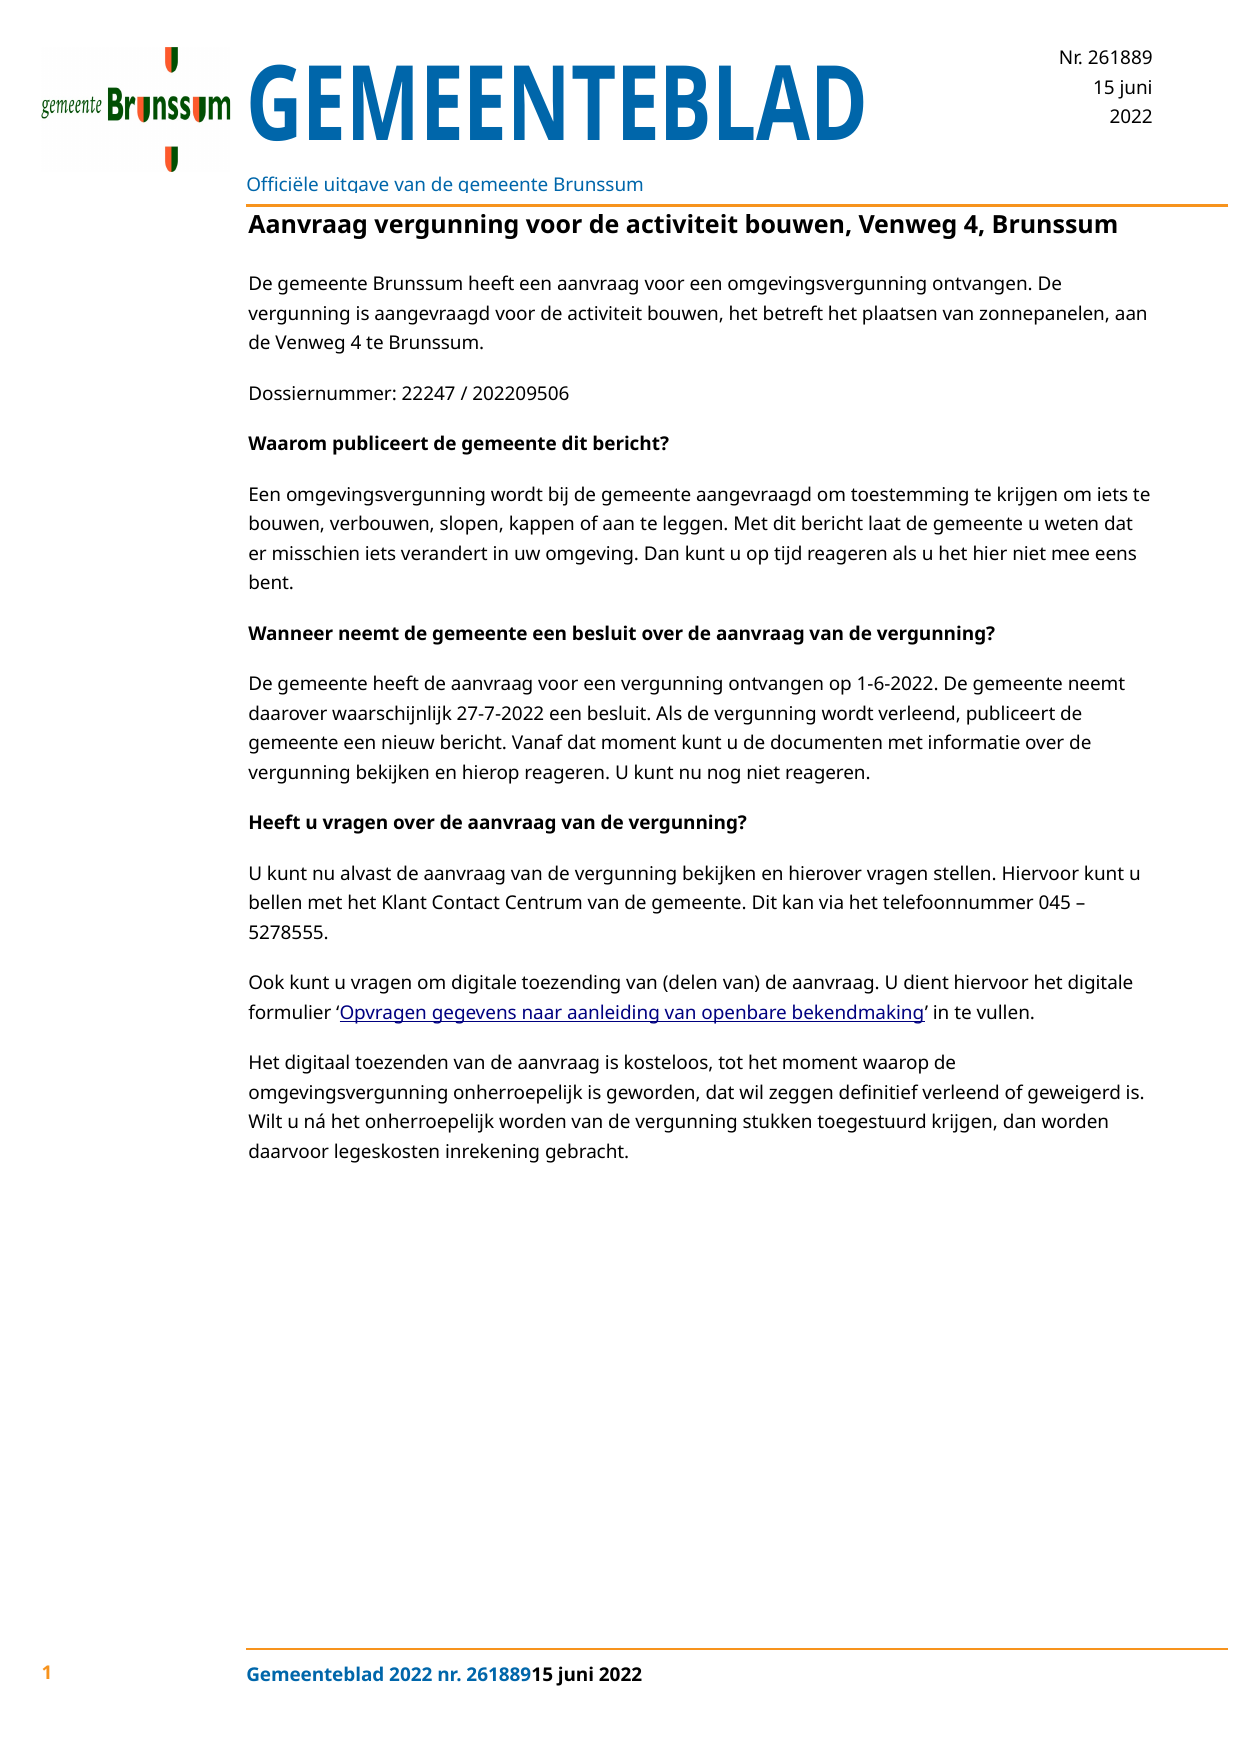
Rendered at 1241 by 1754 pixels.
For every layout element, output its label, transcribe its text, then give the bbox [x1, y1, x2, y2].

text Heeft u vragen over de aanvraag van de vergunning? [248, 809, 1152, 835]
text Waarom publiceert de gemeente dit bericht? [248, 430, 1152, 456]
text U kunt nu alvast de aanvraag van de vergunning bekijken en hierover vragen stellen. Hiervoor kunt u bellen met het Klant Contact Centrum van de gemeente. Dit kan via het telefoonnummer 045 – 5278555. [248, 860, 1152, 945]
text Dossiernummer: 22247 / 202209506 [248, 380, 1152, 406]
text Het digitaal toezenden van de aanvraag is kosteloos, tot het moment waarop de omgevingsvergunning onherroepelijk is geworden, dat wil zeggen definitief verleend of geweigerd is. Wilt u ná het onherroepelijk worden van de vergunning stukken toegestuurd krijgen, dan worden daarvoor legeskosten inrekening gebracht. [248, 1049, 1152, 1164]
text Wanneer neemt de gemeente een besluit over de aanvraag van de vergunning? [248, 620, 1152, 646]
text Een omgevingsvergunning wordt bij de gemeente aangevraagd om toestemming te krijgen om iets te bouwen, verbouwen, slopen, kappen of aan te leggen. Met dit bericht laat de gemeente u weten dat er misschien iets verandert in uw omgeving. Dan kunt u op tijd reageren als u het hier niet mee eens bent. [248, 481, 1152, 595]
text De gemeente Brunssum heeft een aanvraag voor een omgevingsvergunning ontvangen. De vergunning is aangevraagd voor de activiteit bouwen, het betreft het plaatsen van zonnepanelen, aan de Venweg 4 te Brunssum. [248, 270, 1152, 355]
text Ook kunt u vragen om digitale toezending van (delen van) de aanvraag. U dient hiervoor het digitale formulier ‘Opvragen gegevens naar aanleiding van openbare bekendmaking’ in te vullen. [248, 969, 1152, 1025]
text De gemeente heeft de aanvraag voor een vergunning ontvangen op 1-6-2022. De gemeente neemt daarover waarschijnlijk 27-7-2022 een besluit. Als de vergunning wordt verleend, publiceert de gemeente een nieuw bericht. Vanaf dat moment kunt u de documenten met informatie over de vergunning bekijken en hierop reageren. U kunt nu nog niet reageren. [248, 670, 1152, 785]
text Aanvraag vergunning voor de activiteit bouwen, Venweg 4, Brunssum [248, 207, 1152, 241]
picture [41, 47, 231, 172]
